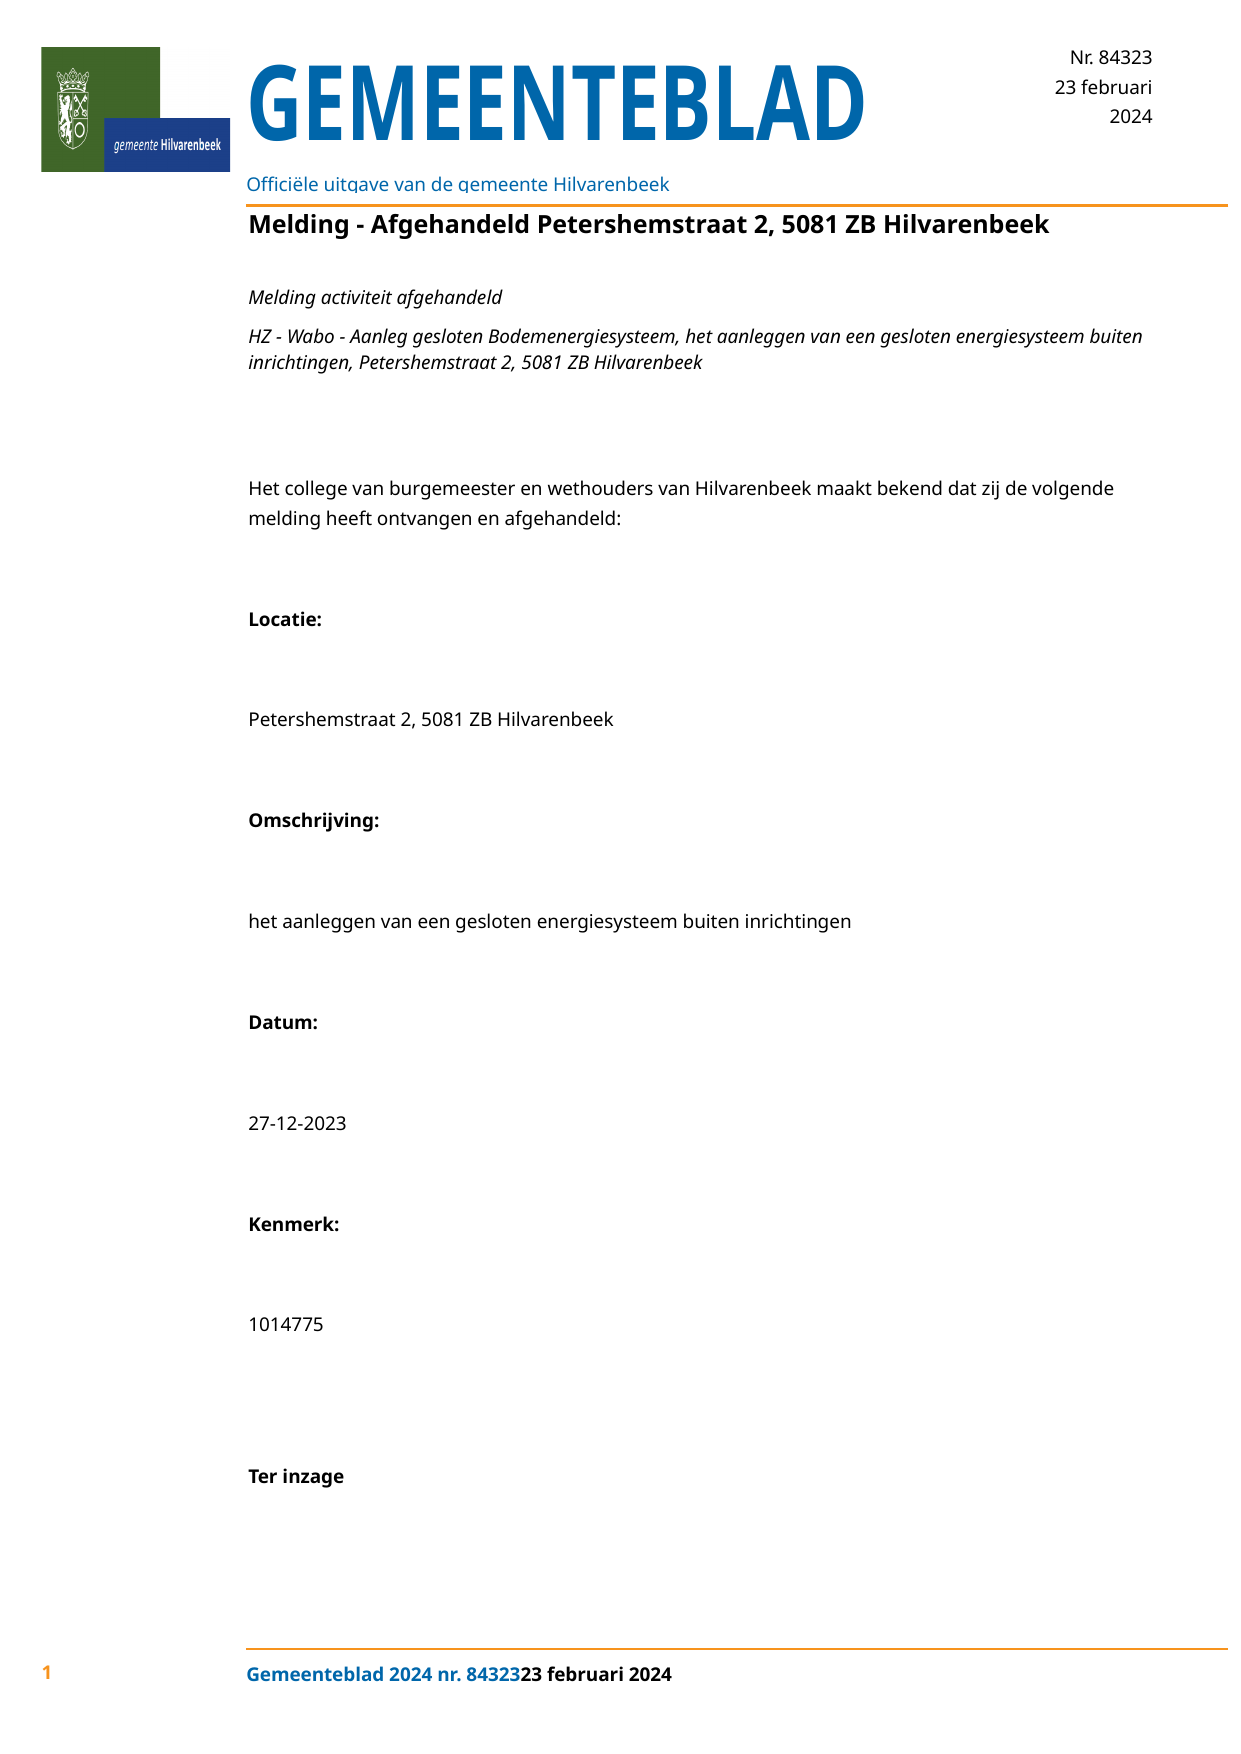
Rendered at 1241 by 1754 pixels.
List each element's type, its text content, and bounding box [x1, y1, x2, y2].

text 1014775 [248, 1312, 1152, 1337]
text 27-12-2023 [248, 1110, 1152, 1136]
text Ter inzage [248, 1463, 1152, 1489]
text Kenmerk: [248, 1211, 1152, 1237]
picture [41, 47, 231, 172]
text Melding activiteit afgehandeld [248, 284, 1152, 309]
text Omschrijving: [248, 807, 1152, 833]
text Melding - Afgehandeld Petershemstraat 2, 5081 ZB Hilvarenbeek [248, 207, 1152, 241]
text Petershemstraat 2, 5081 ZB Hilvarenbeek [248, 707, 1152, 732]
text Datum: [248, 1009, 1152, 1035]
text Het college van burgemeester en wethouders van Hilvarenbeek maakt bekend dat zij de volgende melding heeft ontvangen en afgehandeld: [248, 475, 1152, 531]
text HZ - Wabo - Aanleg gesloten Bodemenergiesysteem, het aanleggen van een gesloten energiesysteem buiten inrichtingen, Petershemstraat 2, 5081 ZB Hilvarenbeek [248, 323, 1152, 374]
text Locatie: [248, 606, 1152, 632]
text het aanleggen van een gesloten energiesysteem buiten inrichtingen [248, 908, 1152, 934]
